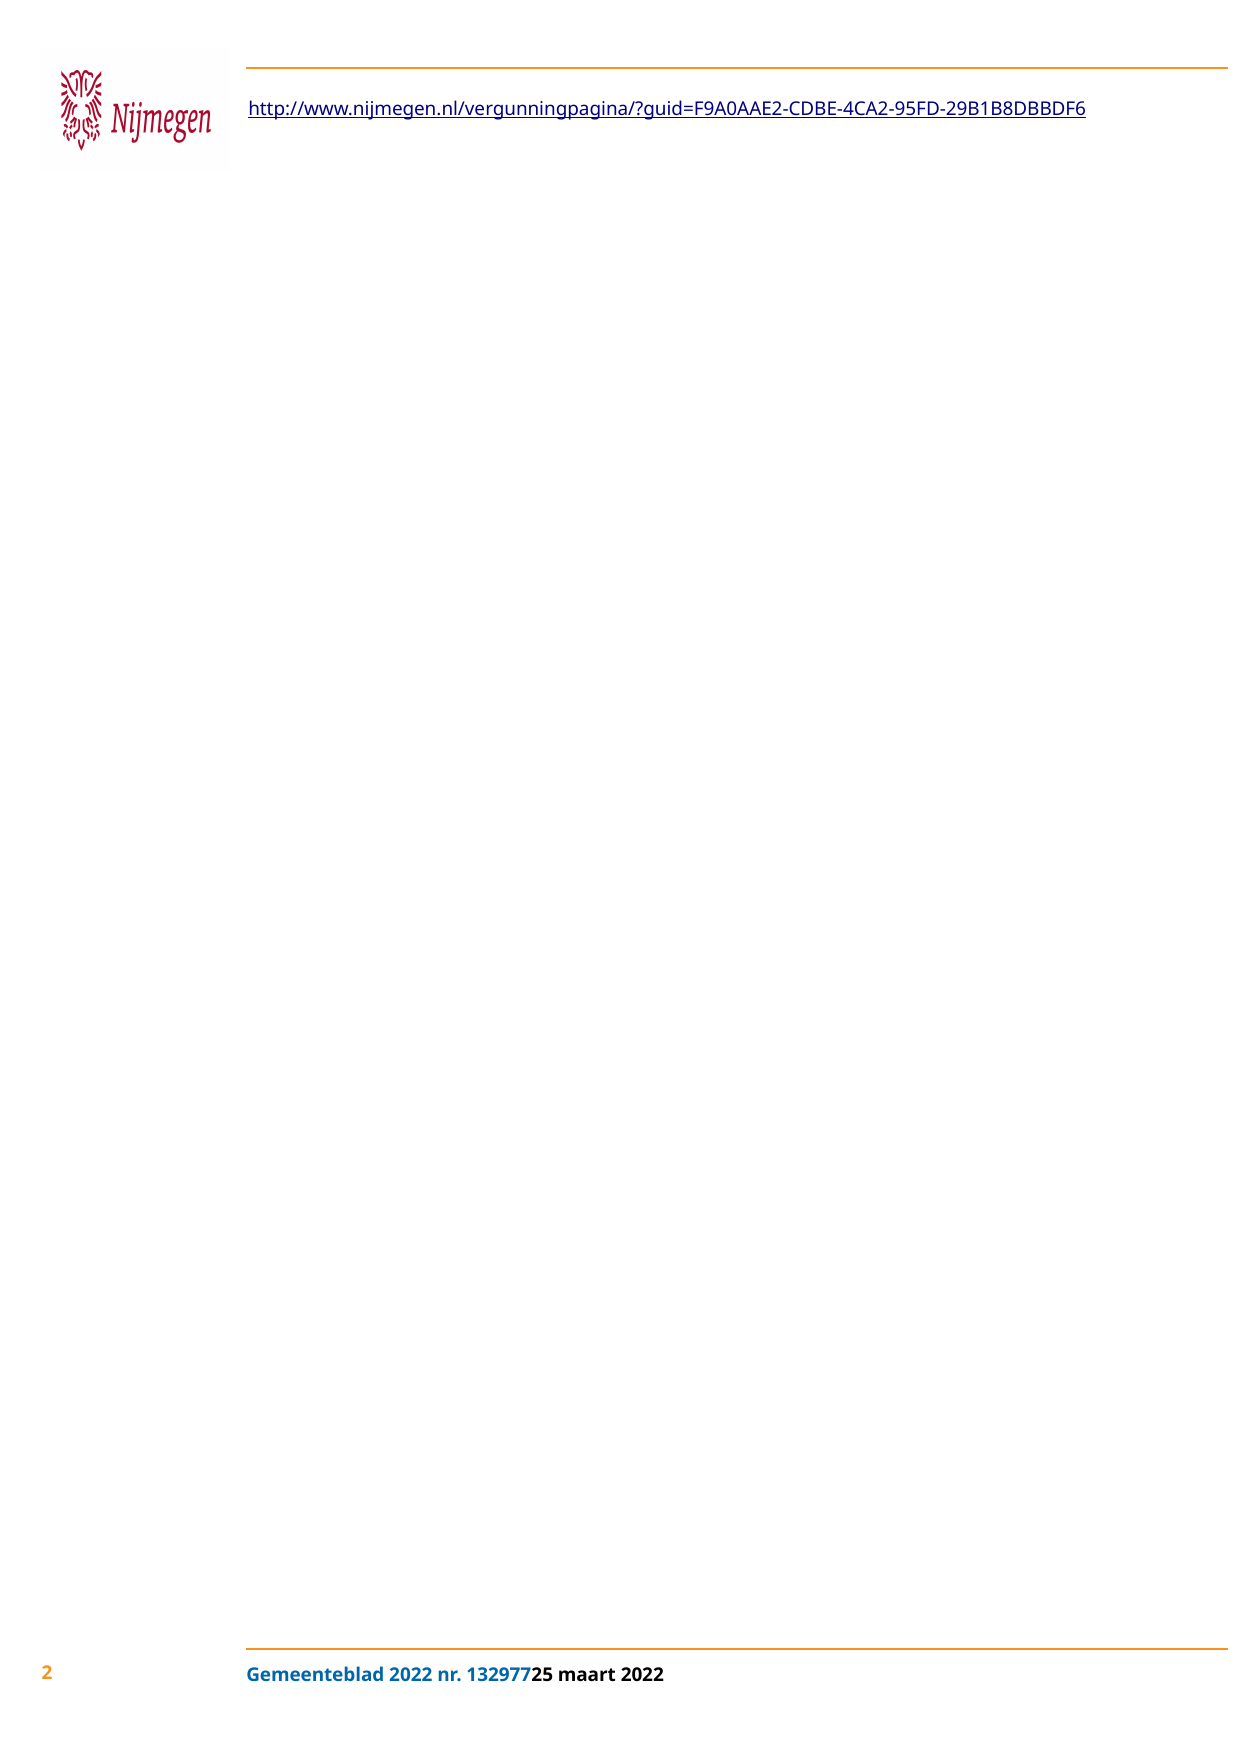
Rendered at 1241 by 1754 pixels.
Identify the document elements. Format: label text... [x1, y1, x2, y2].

text http://www.nijmegen.nl/vergunningpagina/?guid=F9A0AAE2-CDBE-4CA2-95FD-29B1B8DBBDF6 [248, 95, 1152, 121]
picture [41, 47, 231, 172]
